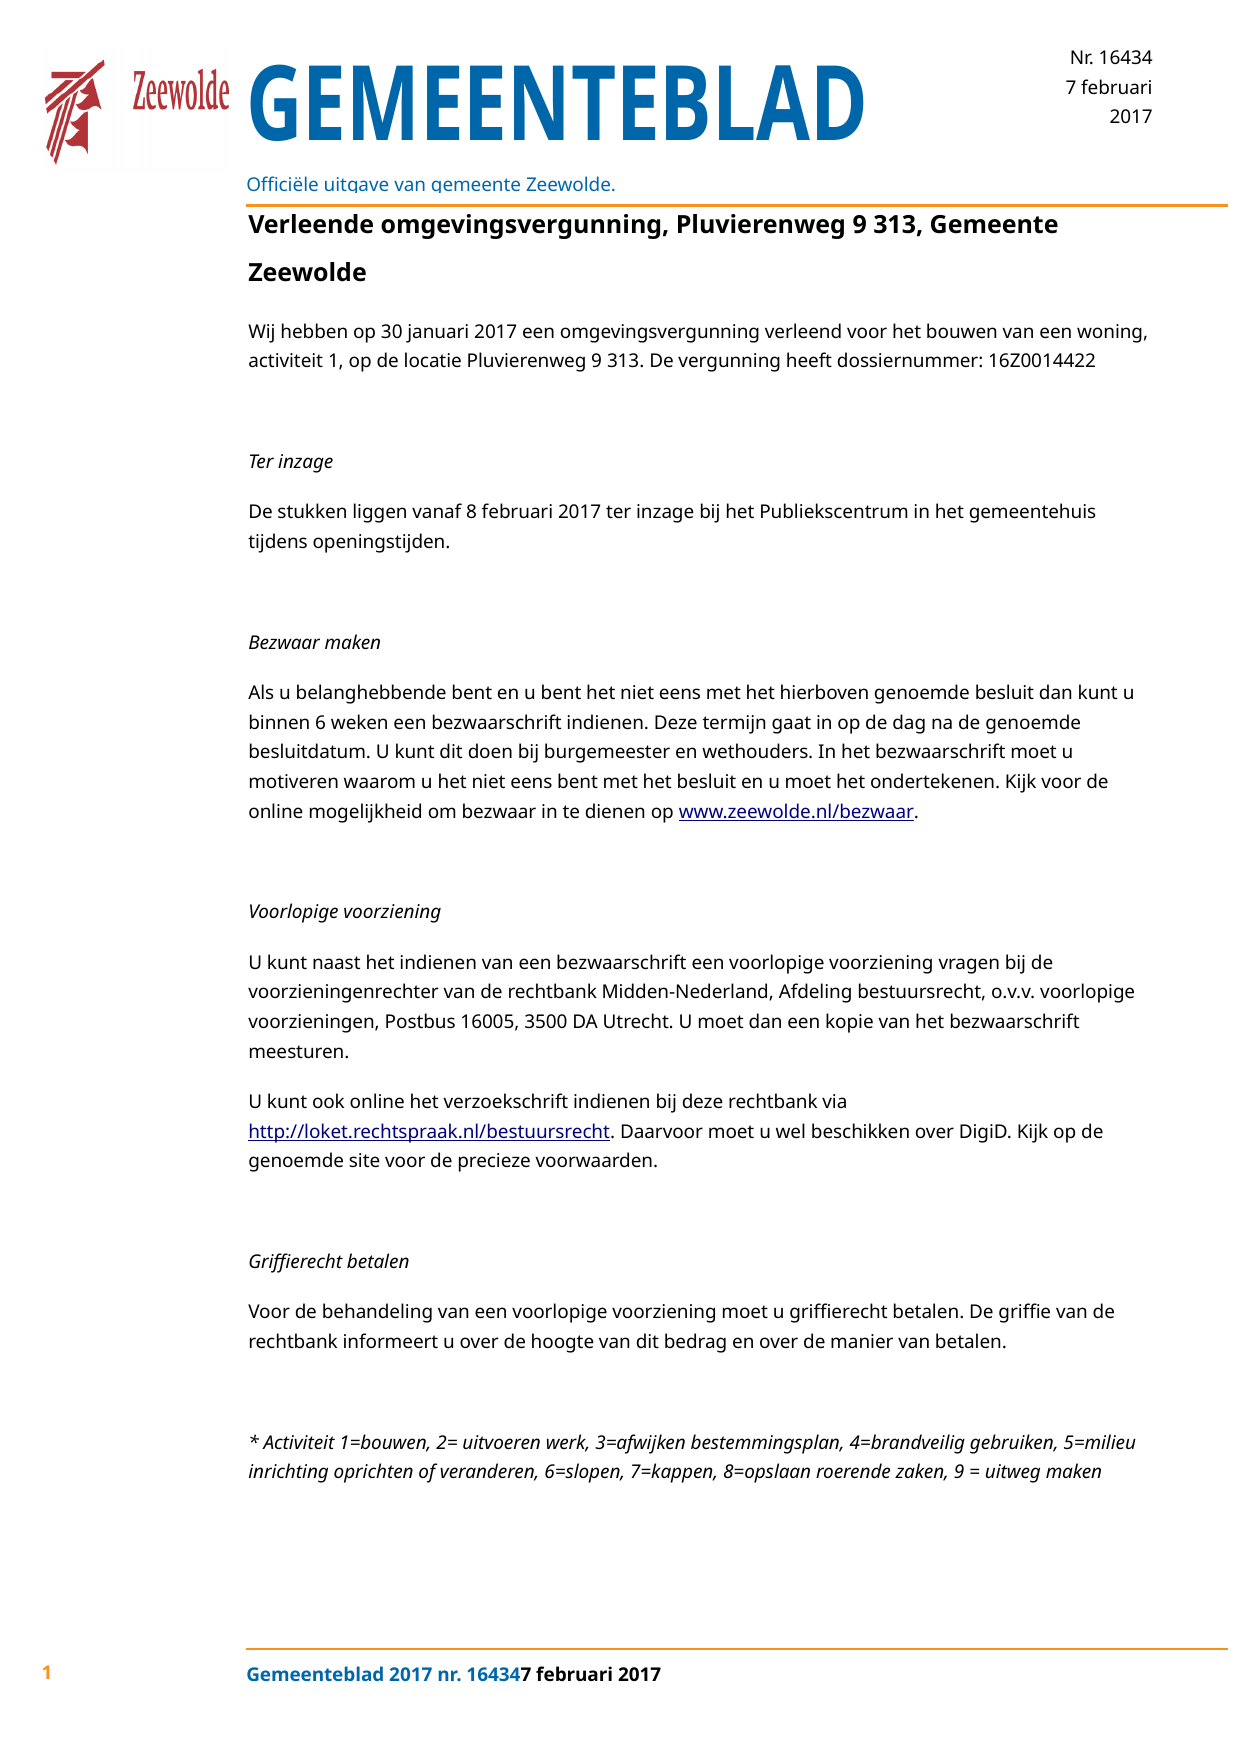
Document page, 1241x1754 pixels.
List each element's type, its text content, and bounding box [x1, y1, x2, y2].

text U kunt naast het indienen van een bezwaarschrift een voorlopige voorziening vragen bij de voorzieningenrechter van de rechtbank Midden-Nederland, Afdeling bestuursrecht, o.v.v. voorlopige voorzieningen, Postbus 16005, 3500 DA Utrecht. U moet dan een kopie van het bezwaarschrift meesturen. [248, 949, 1152, 1064]
text Voor de behandeling van een voorlopige voorziening moet u griffierecht betalen. De griffie van de rechtbank informeert u over de hoogte van dit bedrag en over de manier van betalen. [248, 1299, 1152, 1354]
text Als u belanghebbende bent en u bent het niet eens met het hierboven genoemde besluit dan kunt u binnen 6 weken een bezwaarschrift indienen. Deze termijn gaat in op de dag na de genoemde besluitdatum. U kunt dit doen bij burgemeester en wethouders. In het bezwaarschrift moet u motiveren waarom u het niet eens bent met het besluit en u moet het ondertekenen. Kijk voor de online mogelijkheid om bezwaar in te dienen op www.zeewolde.nl/bezwaar. [248, 679, 1152, 824]
text Verleende omgevingsvergunning, Pluvierenweg 9 313, Gemeente Zeewolde [248, 207, 1152, 288]
text Voorlopige voorziening [248, 899, 1152, 924]
text Bezwaar maken [248, 629, 1152, 655]
text U kunt ook online het verzoekschrift indienen bij deze rechtbank via http://loket.rechtspraak.nl/bestuursrecht. Daarvoor moet u wel beschikken over DigiD. Kijk op de genoemde site voor de precieze voorwaarden. [248, 1088, 1152, 1173]
text Ter inzage [248, 448, 1152, 474]
text Griffierecht betalen [248, 1248, 1152, 1274]
text De stukken liggen vanaf 8 februari 2017 ter inzage bij het Publiekscentrum in het gemeentehuis tijdens openingstijden. [248, 499, 1152, 554]
picture [41, 47, 231, 172]
text * Activiteit 1=bouwen, 2= uitvoeren werk, 3=afwijken bestemmingsplan, 4=brandveilig gebruiken, 5=milieu inrichting oprichten of veranderen, 6=slopen, 7=kappen, 8=opslaan roerende zaken, 9 = uitweg maken [248, 1429, 1152, 1484]
text Wij hebben op 30 januari 2017 een omgevingsvergunning verleend voor het bouwen van een woning, activiteit 1, op de locatie Pluvierenweg 9 313. De vergunning heeft dossiernummer: 16Z0014422 [248, 318, 1152, 373]
